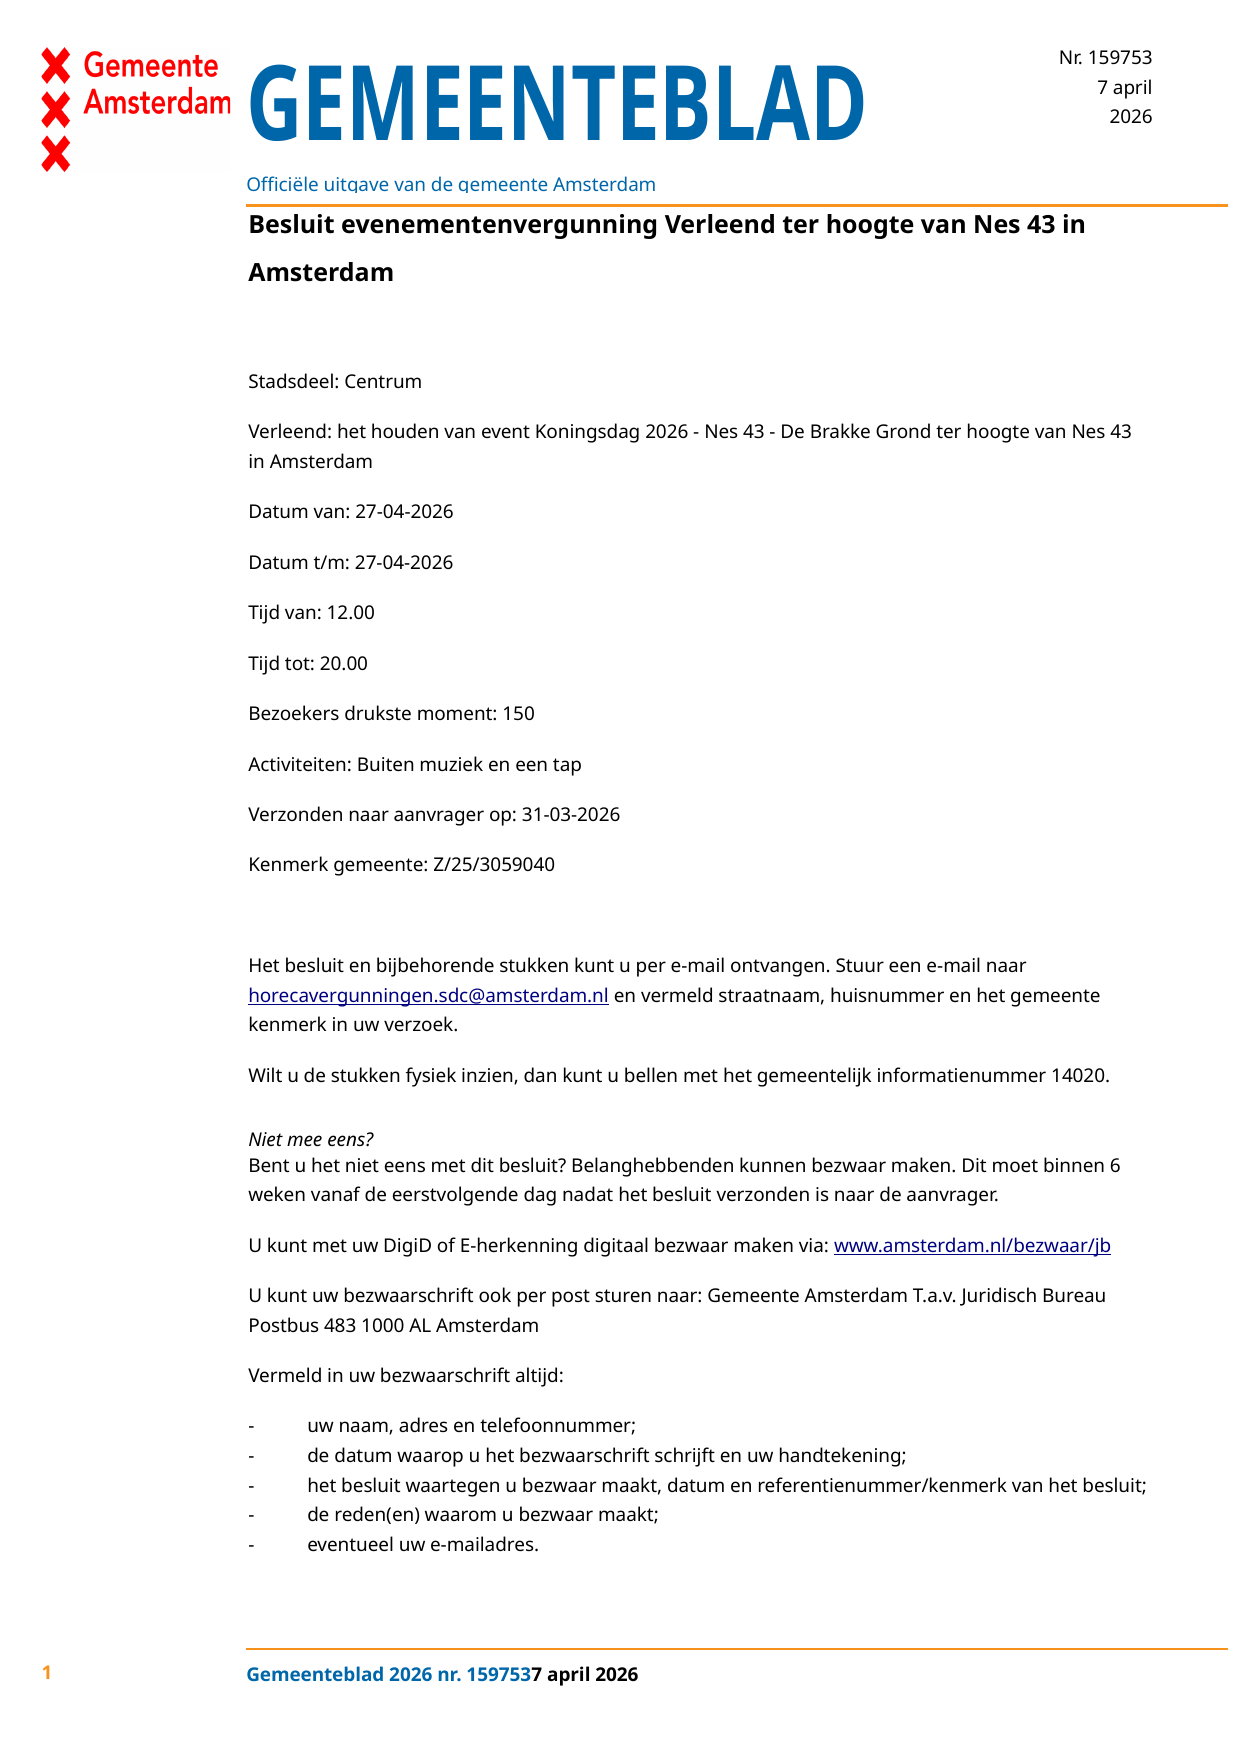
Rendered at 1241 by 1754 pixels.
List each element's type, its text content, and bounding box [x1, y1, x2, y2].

text Datum van: 27-04-2026 [248, 499, 1152, 524]
list eventueel uw e-mailadres. [248, 1531, 1152, 1557]
text Activiteiten: Buiten muziek en een tap [248, 751, 1152, 777]
text Verleend: het houden van event Koningsdag 2026 - Nes 43 - De Brakke Grond ter hoogte van Nes 43 in Amsterdam [248, 419, 1152, 474]
text Het besluit en bijbehorende stukken kunt u per e-mail ontvangen. Stuur een e-mail naar horecavergunningen.sdc@amsterdam.nl en vermeld straatnaam, huisnummer en het gemeente kenmerk in uw verzoek. [248, 952, 1152, 1037]
text Tijd tot: 20.00 [248, 650, 1152, 676]
picture [41, 47, 231, 172]
text Stadsdeel: Centrum [248, 368, 1152, 394]
text Bezoekers drukste moment: 150 [248, 700, 1152, 726]
text U kunt met uw DigiD of E-herkenning digitaal bezwaar maken via: www.amsterdam.nl/bezwaar/jb [248, 1232, 1152, 1257]
list de reden(en) waarom u bezwaar maakt; [248, 1501, 1152, 1527]
list de datum waarop u het bezwaarschrift schrijft en uw handtekening; [248, 1442, 1152, 1468]
text Besluit evenementenvergunning Verleend ter hoogte van Nes 43 in Amsterdam [248, 207, 1152, 288]
text Verzonden naar aanvrager op: 31-03-2026 [248, 801, 1152, 827]
text Tijd van: 12.00 [248, 599, 1152, 625]
text Niet mee eens? [248, 1126, 1152, 1152]
text Vermeld in uw bezwaarschrift altijd: [248, 1362, 1152, 1388]
text Datum t/m: 27-04-2026 [248, 549, 1152, 575]
text Bent u het niet eens met dit besluit? Belanghebbenden kunnen bezwaar maken. Dit moet binnen 6 weken vanaf de eerstvolgende dag nadat het besluit verzonden is naar de aanvrager. [248, 1152, 1152, 1207]
list uw naam, adres en telefoonnummer; [248, 1413, 1152, 1438]
text U kunt uw bezwaarschrift ook per post sturen naar: Gemeente Amsterdam T.a.v. Juridisch Bureau Postbus 483 1000 AL Amsterdam [248, 1282, 1152, 1337]
text Kenmerk gemeente: Z/25/3059040 [248, 852, 1152, 877]
text Wilt u de stukken fysiek inzien, dan kunt u bellen met het gemeentelijk informatienummer 14020. [248, 1062, 1152, 1088]
list het besluit waartegen u bezwaar maakt, datum en referentienummer/kenmerk van het besluit; [248, 1472, 1152, 1497]
